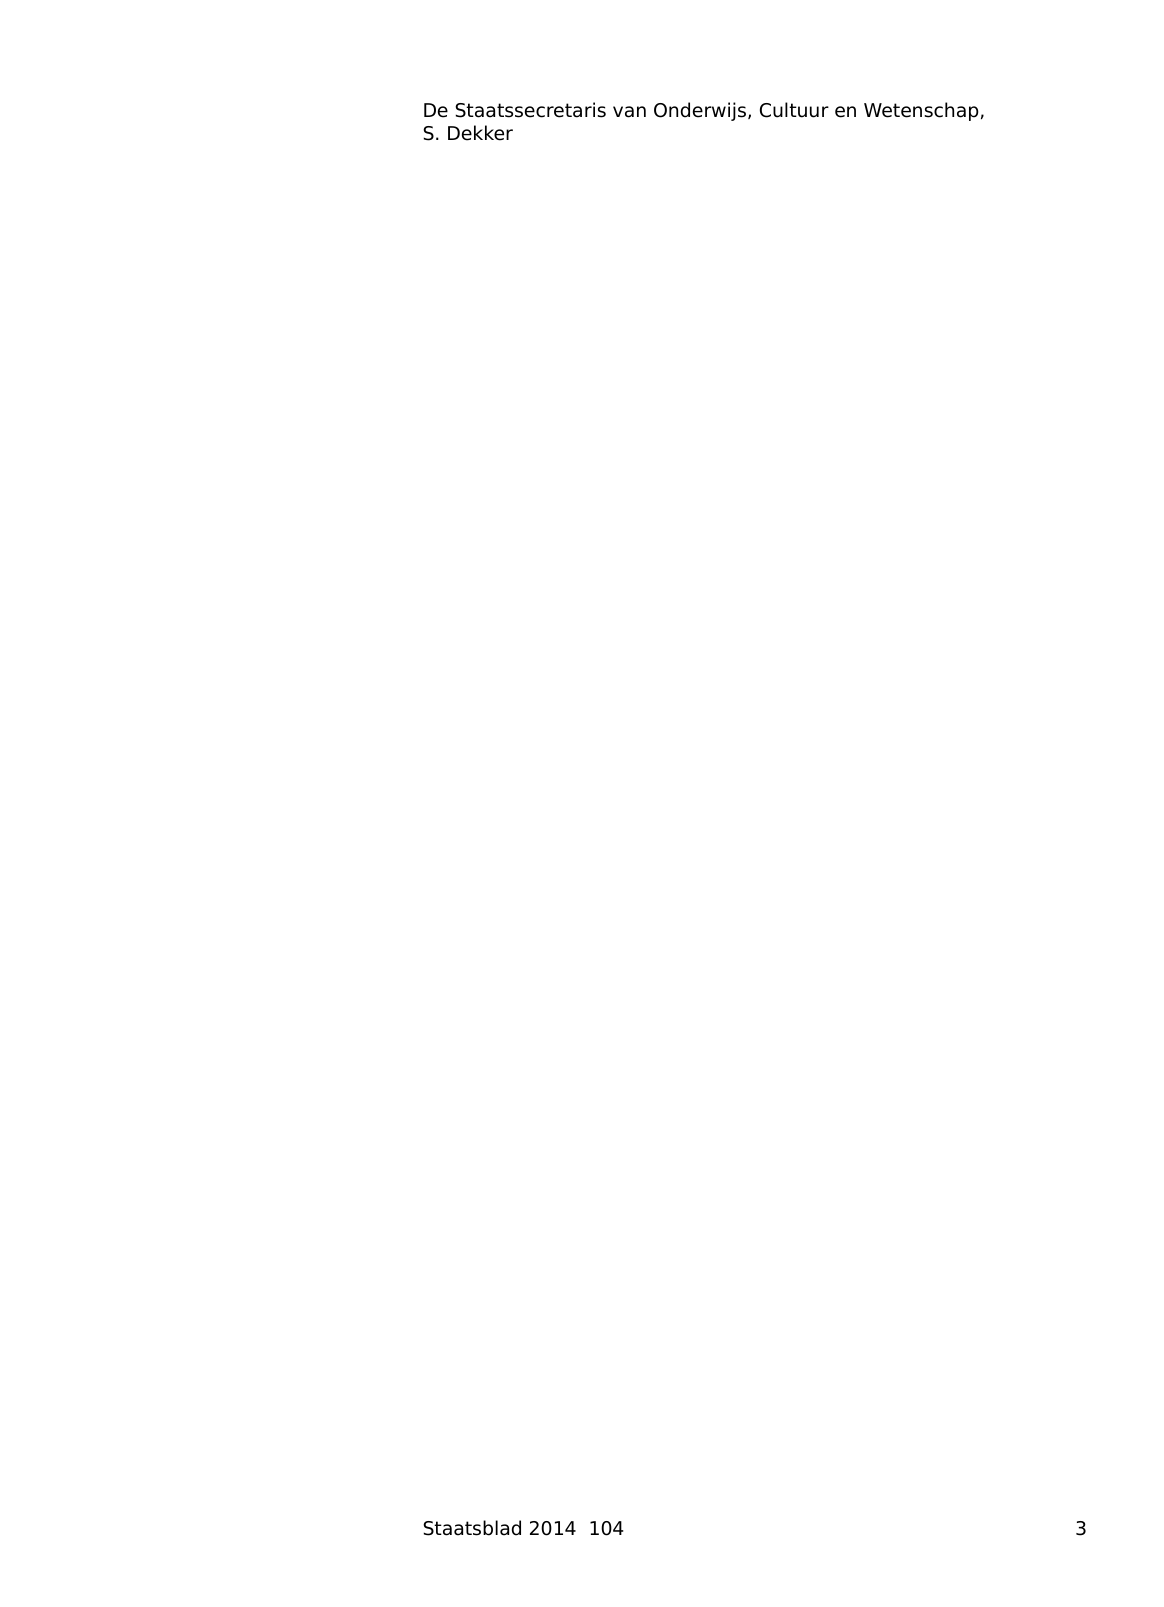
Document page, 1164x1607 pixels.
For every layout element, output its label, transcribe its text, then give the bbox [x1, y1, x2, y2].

text De Staatssecretaris van Onderwijs, Cultuur en Wetenschap, S. Dekker [422, 100, 1087, 144]
